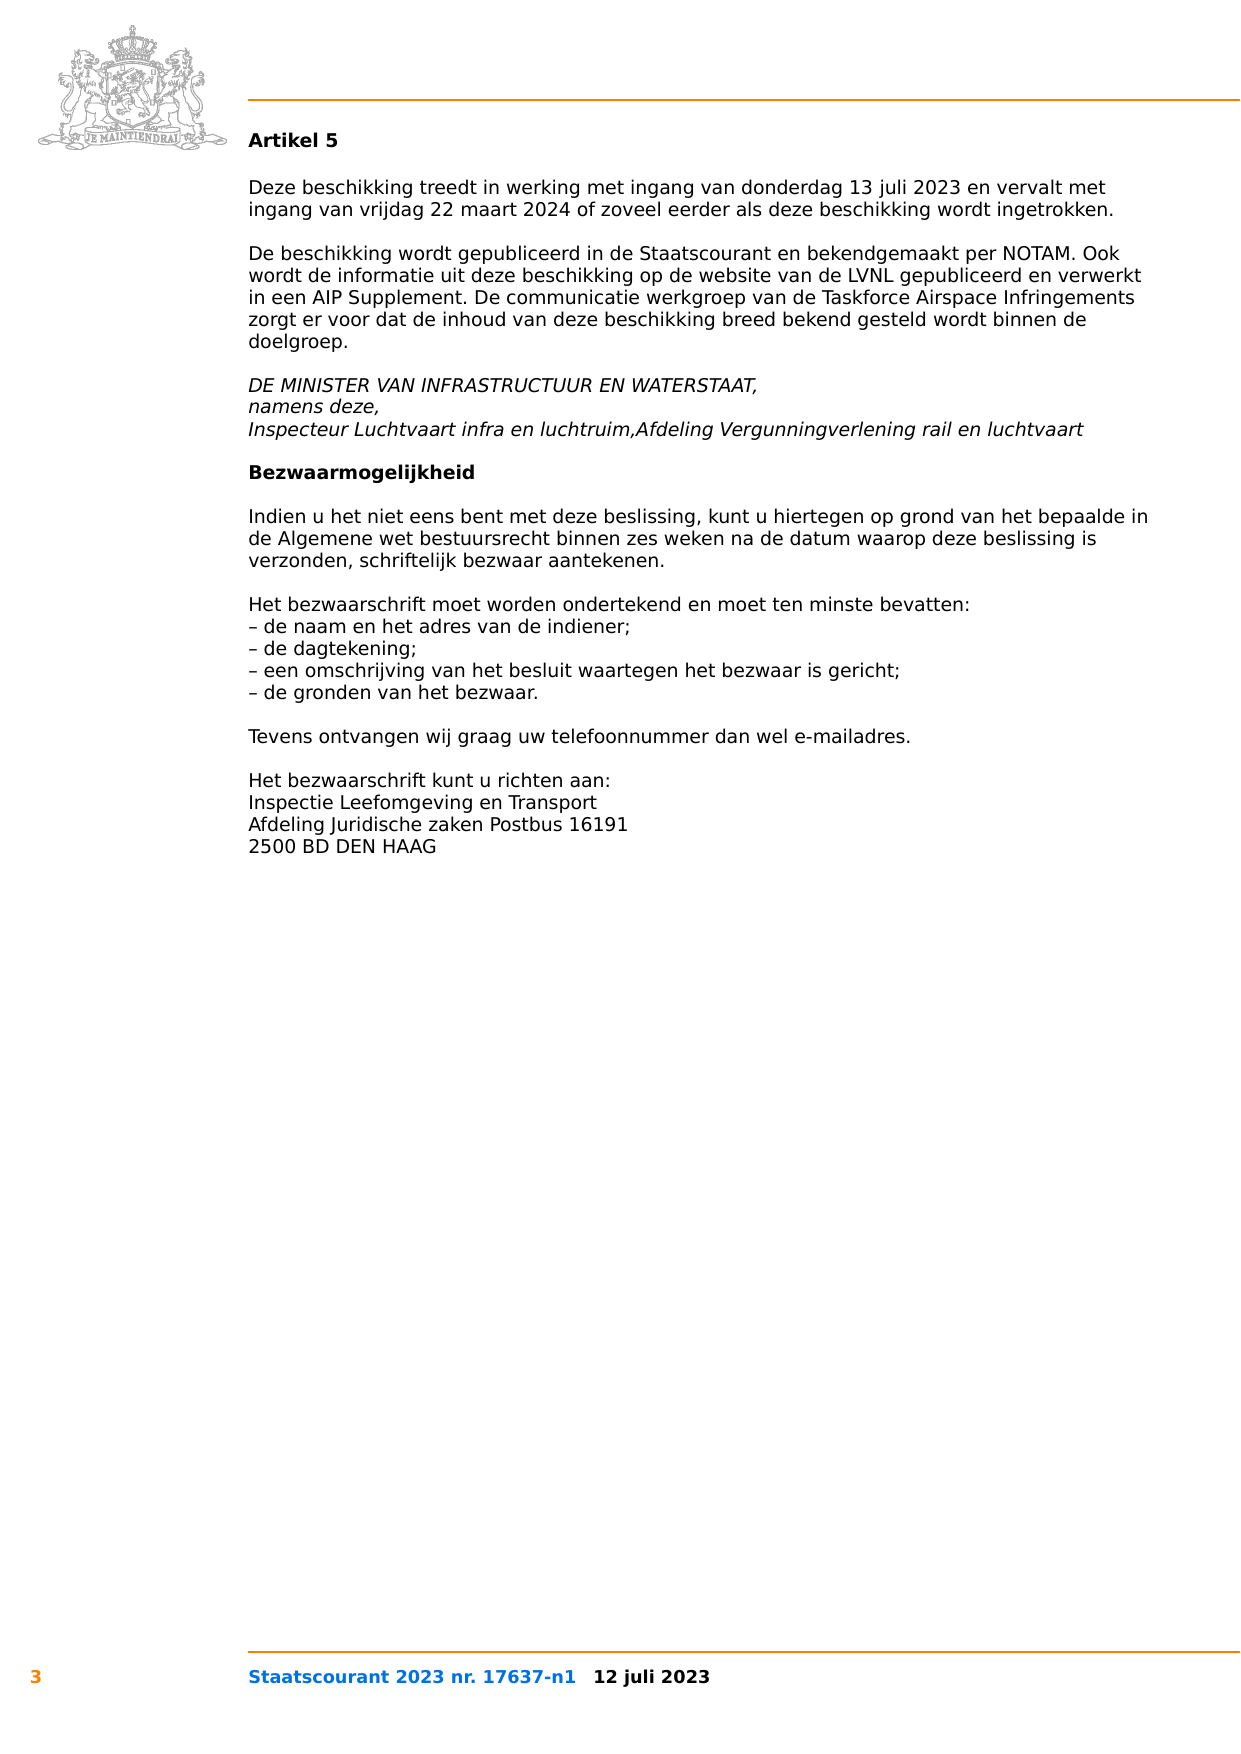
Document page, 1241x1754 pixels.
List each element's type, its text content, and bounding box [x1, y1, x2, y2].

text Indien u het niet eens bent met deze beslissing, kunt u hiertegen op grond van het bepaalde in de Algemene wet bestuursrecht binnen zes weken na de datum waarop deze beslissing is verzonden, schriftelijk bezwaar aantekenen. [248, 506, 1163, 572]
picture [38, 25, 227, 150]
text 2500 BD DEN HAAG [248, 836, 1163, 857]
text Inspectie Leefomgeving en Transport [248, 792, 1163, 813]
text Het bezwaarschrift moet worden ondertekend en moet ten minste bevatten: [248, 594, 1163, 616]
text Tevens ontvangen wij graag uw telefoonnummer dan wel e-mailadres. [248, 726, 1163, 748]
subtitle Artikel 5 [248, 130, 1163, 152]
text Deze beschikking treedt in werking met ingang van donderdag 13 juli 2023 en vervalt met ingang van vrijdag 22 maart 2024 of zoveel eerder als deze beschikking wordt ingetrokken. [248, 177, 1163, 221]
text Bezwaarmogelijkheid [248, 462, 1163, 484]
text Het bezwaarschrift kunt u richten aan: [248, 769, 1163, 792]
text De beschikking wordt gepubliceerd in de Staatscourant en bekendgemaakt per NOTAM. Ook wordt de informatie uit deze beschikking op de website van de LVNL gepubliceerd en verwerkt in een AIP Supplement. De communicatie werkgroep van de Taskforce Airspace Infringements zorgt er voor dat de inhoud van deze beschikking breed bekend gesteld wordt binnen de doelgroep. [248, 243, 1163, 353]
text Afdeling Juridische zaken Postbus 16191 [248, 813, 1163, 836]
text – de naam en het adres van de indiener; [248, 616, 1163, 638]
text – de dagtekening; [248, 638, 1163, 660]
text DE MINISTER VAN INFRASTRUCTUUR EN WATERSTAAT, namens deze, Inspecteur Luchtvaart infra en luchtruim,Afdeling Vergunningverlening rail en luchtvaart [248, 374, 1163, 440]
text – een omschrijving van het besluit waartegen het bezwaar is gericht; [248, 660, 1163, 682]
text – de gronden van het bezwaar. [248, 682, 1163, 704]
